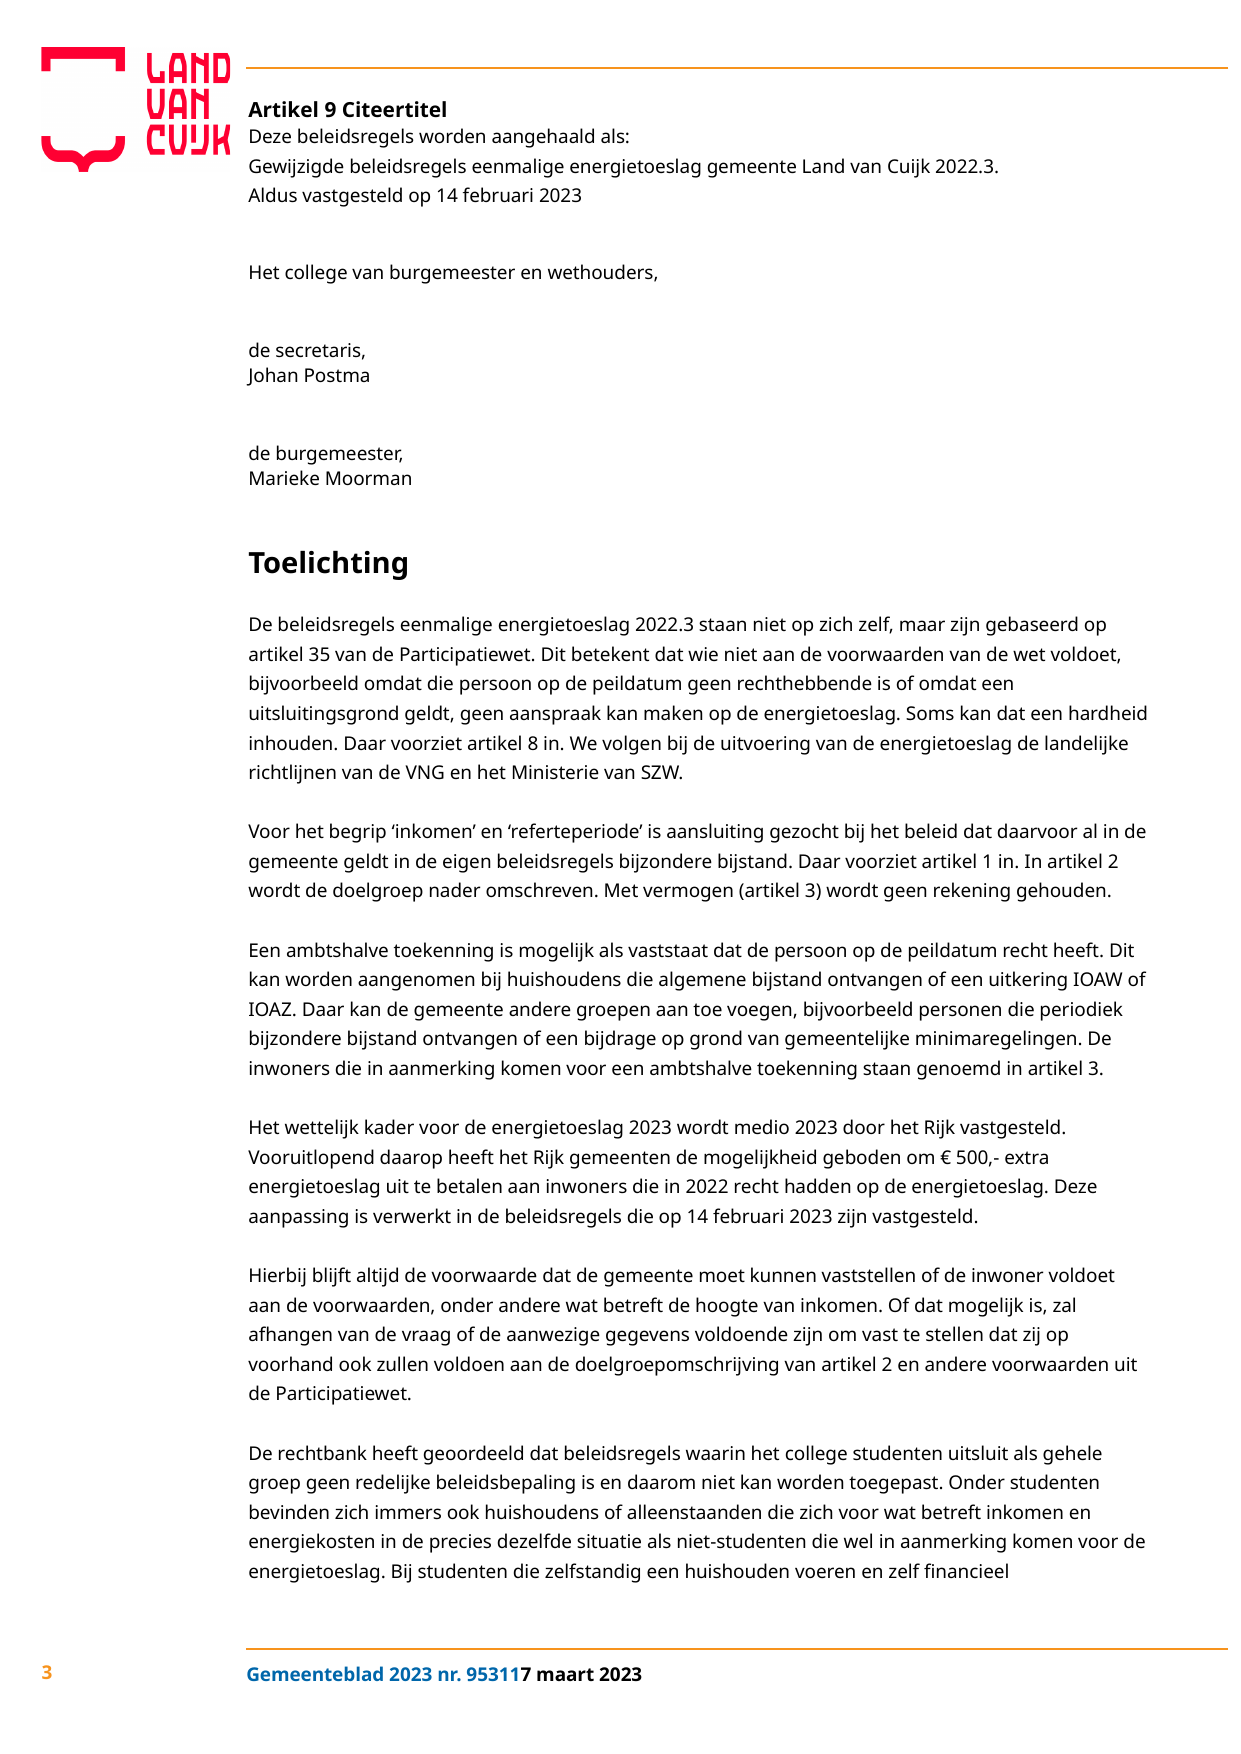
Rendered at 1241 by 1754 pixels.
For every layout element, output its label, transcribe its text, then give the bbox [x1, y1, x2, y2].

text Deze beleidsregels worden aangehaald als: [248, 123, 1152, 149]
text Hierbij blijft altijd de voorwaarde dat de gemeente moet kunnen vaststellen of de inwoner voldoet aan de voorwaarden, onder andere wat betreft de hoogte van inkomen. Of dat mogelijk is, zal afhangen van de vraag of de aanwezige gegevens voldoende zijn om vast te stellen dat zij op voorhand ook zullen voldoen aan de doelgroepomschrijving van artikel 2 en andere voorwaarden uit de Participatiewet. [248, 1262, 1152, 1406]
picture [41, 47, 231, 172]
text Voor het begrip ‘inkomen’ en ‘referteperiode’ is aansluiting gezocht bij het beleid dat daarvoor al in de gemeente geldt in de eigen beleidsregels bijzondere bijstand. Daar voorziet artikel 1 in. In artikel 2 wordt de doelgroep nader omschreven. Met vermogen (artikel 3) wordt geen rekening gehouden. [248, 818, 1152, 903]
text Aldus vastgesteld op 14 februari 2023 [248, 182, 1152, 208]
text Marieke Moorman [248, 465, 1152, 491]
text Het college van burgemeester en wethouders, [248, 259, 1152, 285]
text Gewijzigde beleidsregels eenmalige energietoeslag gemeente Land van Cuijk 2022.3. [248, 153, 1152, 178]
text Een ambtshalve toekenning is mogelijk als vaststaat dat de persoon op de peildatum recht heeft. Dit kan worden aangenomen bij huishoudens die algemene bijstand ontvangen of een uitkering IOAW of IOAZ. Daar kan de gemeente andere groepen aan toe voegen, bijvoorbeeld personen die periodiek bijzondere bijstand ontvangen of een bijdrage op grond van gemeentelijke minimaregelingen. De inwoners die in aanmerking komen voor een ambtshalve toekenning staan genoemd in artikel 3. [248, 937, 1152, 1081]
text De beleidsregels eenmalige energietoeslag 2022.3 staan niet op zich zelf, maar zijn gebaseerd op artikel 35 van de Participatiewet. Dit betekent dat wie niet aan de voorwaarden van de wet voldoet, bijvoorbeeld omdat die persoon op de peildatum geen rechthebbende is of omdat een uitsluitingsgrond geldt, geen aanspraak kan maken op de energietoeslag. Soms kan dat een hardheid inhouden. Daar voorziet artikel 8 in. We volgen bij de uitvoering van de energietoeslag de landelijke richtlijnen van de VNG en het Ministerie van SZW. [248, 611, 1152, 785]
text Het wettelijk kader voor de energietoeslag 2023 wordt medio 2023 door het Rijk vastgesteld. Vooruitlopend daarop heeft het Rijk gemeenten de mogelijkheid geboden om € 500,- extra energietoeslag uit te betalen aan inwoners die in 2022 recht hadden op de energietoeslag. Deze aanpassing is verwerkt in de beleidsregels die op 14 februari 2023 zijn vastgesteld. [248, 1114, 1152, 1229]
text de burgemeester, [248, 440, 1152, 465]
text Toelichting [248, 543, 1152, 582]
text de secretaris, [248, 337, 1152, 362]
text De rechtbank heeft geoordeeld dat beleidsregels waarin het college studenten uitsluit als gehele groep geen redelijke beleidsbepaling is en daarom niet kan worden toegepast. Onder studenten bevinden zich immers ook huishoudens of alleenstaanden die zich voor wat betreft inkomen en energiekosten in de precies dezelfde situatie als niet-studenten die wel in aanmerking komen voor de energietoeslag. Bij studenten die zelfstandig een huishouden voeren en zelf financieel [248, 1440, 1152, 1584]
text Artikel 9 Citeertitel [248, 95, 1152, 123]
text Johan Postma [248, 362, 1152, 388]
